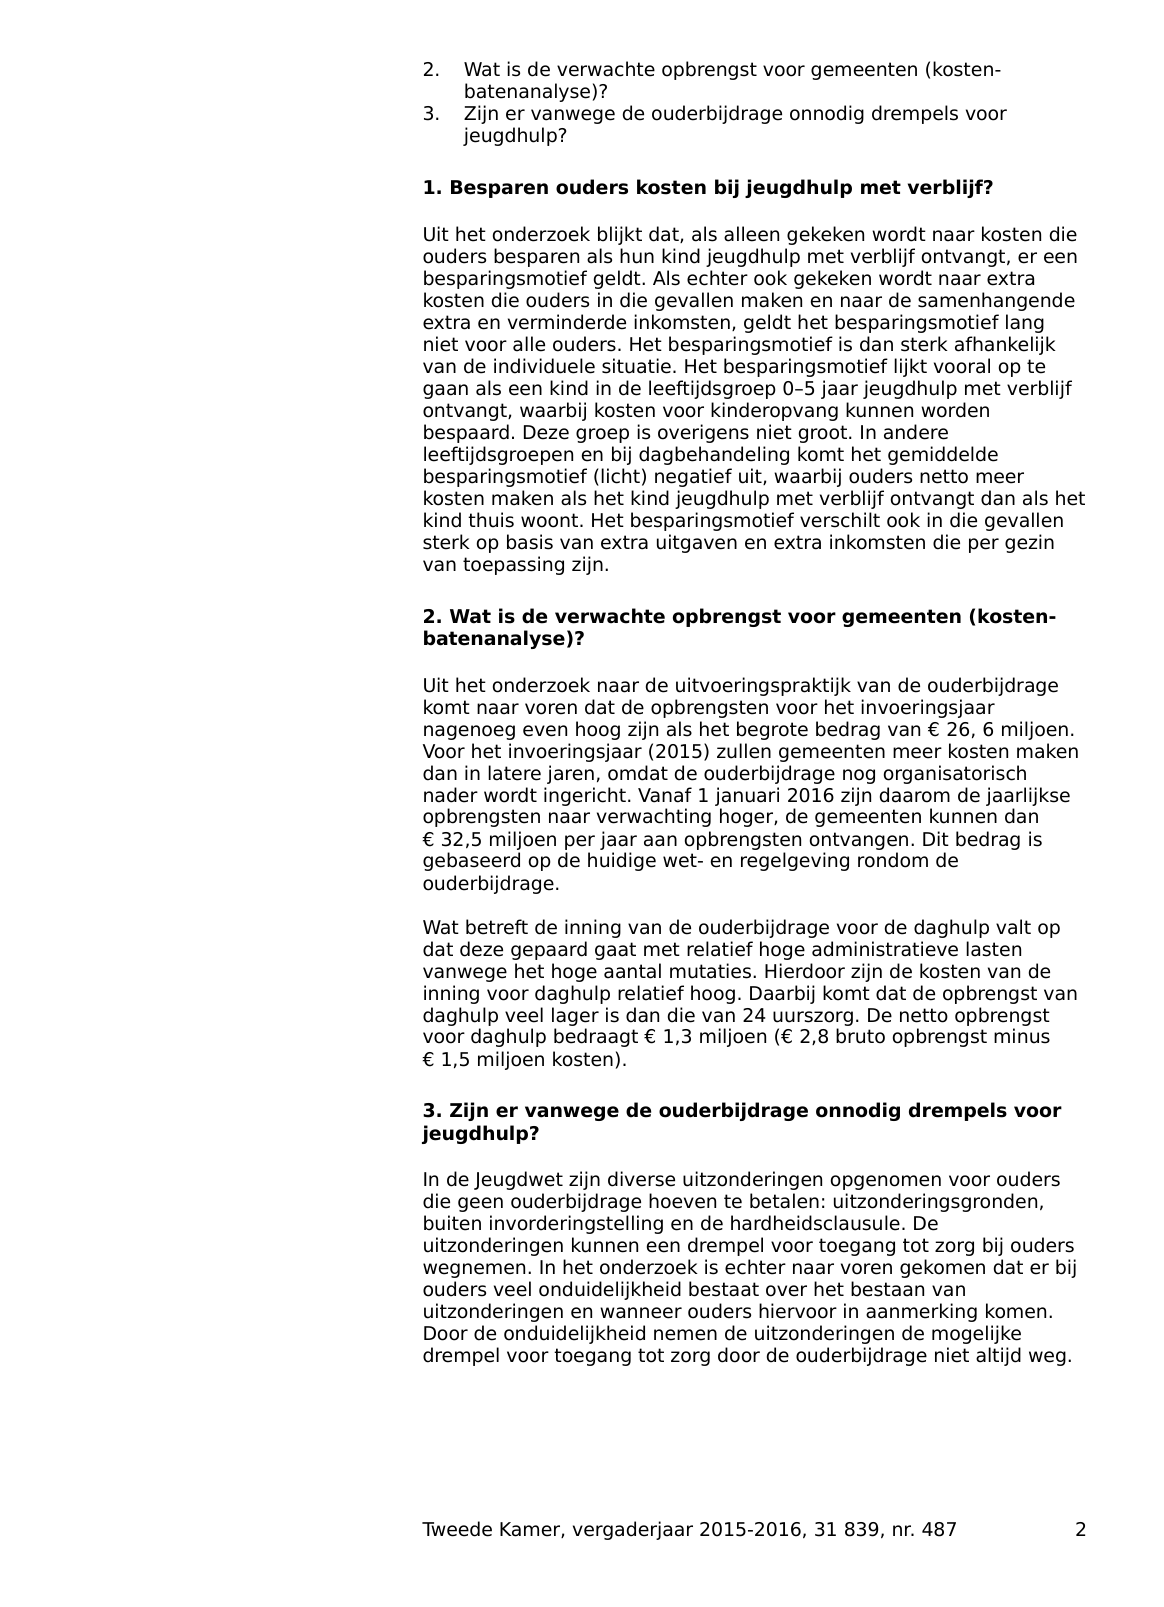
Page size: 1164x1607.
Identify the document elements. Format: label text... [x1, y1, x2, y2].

subtitle 3. Zijn er vanwege de ouderbijdrage onnodig drempels voor jeugdhulp? [422, 1100, 1087, 1144]
text Wat betreft de inning van de ouderbijdrage voor de daghulp valt op dat deze gepaard gaat met relatief hoge administratieve lasten vanwege het hoge aantal mutaties. Hierdoor zijn de kosten van de inning voor daghulp relatief hoog. Daarbij komt dat de opbrengst van daghulp veel lager is dan die van 24 uurszorg. De netto opbrengst voor daghulp bedraagt € 1,3 miljoen (€ 2,8 bruto opbrengst minus € 1,5 miljoen kosten). [422, 917, 1087, 1070]
text 2. Wat is de verwachte opbrengst voor gemeenten (kosten-batenanalyse)? [422, 59, 1087, 103]
text In de Jeugdwet zijn diverse uitzonderingen opgenomen voor ouders die geen ouderbijdrage hoeven te betalen: uitzonderingsgronden, buiten invorderingstelling en de hardheidsclausule. De uitzonderingen kunnen een drempel voor toegang tot zorg bij ouders wegnemen. In het onderzoek is echter naar voren gekomen dat er bij ouders veel onduidelijkheid bestaat over het bestaan van uitzonderingen en wanneer ouders hiervoor in aanmerking komen. Door de onduidelijkheid nemen de uitzonderingen de mogelijke drempel voor toegang tot zorg door de ouderbijdrage niet altijd weg. [422, 1169, 1087, 1367]
text 3. Zijn er vanwege de ouderbijdrage onnodig drempels voor jeugdhulp? [422, 103, 1087, 147]
subtitle 1. Besparen ouders kosten bij jeugdhulp met verblijf? [422, 177, 1087, 199]
text Uit het onderzoek naar de uitvoeringspraktijk van de ouderbijdrage komt naar voren dat de opbrengsten voor het invoeringsjaar nagenoeg even hoog zijn als het begrote bedrag van € 26, 6 miljoen. Voor het invoeringsjaar (2015) zullen gemeenten meer kosten maken dan in latere jaren, omdat de ouderbijdrage nog organisatorisch nader wordt ingericht. Vanaf 1 januari 2016 zijn daarom de jaarlijkse opbrengsten naar verwachting hoger, de gemeenten kunnen dan € 32,5 miljoen per jaar aan opbrengsten ontvangen. Dit bedrag is gebaseerd op de huidige wet- en regelgeving rondom de ouderbijdrage. [422, 674, 1087, 894]
text Uit het onderzoek blijkt dat, als alleen gekeken wordt naar kosten die ouders besparen als hun kind jeugdhulp met verblijf ontvangt, er een besparingsmotief geldt. Als echter ook gekeken wordt naar extra kosten die ouders in die gevallen maken en naar de samenhangende extra en verminderde inkomsten, geldt het besparingsmotief lang niet voor alle ouders. Het besparingsmotief is dan sterk afhankelijk van de individuele situatie. Het besparingsmotief lijkt vooral op te gaan als een kind in de leeftijdsgroep 0–5 jaar jeugdhulp met verblijf ontvangt, waarbij kosten voor kinderopvang kunnen worden bespaard. Deze groep is overigens niet groot. In andere leeftijdsgroepen en bij dagbehandeling komt het gemiddelde besparingsmotief (licht) negatief uit, waarbij ouders netto meer kosten maken als het kind jeugdhulp met verblijf ontvangt dan als het kind thuis woont. Het besparingsmotief verschilt ook in die gevallen sterk op basis van extra uitgaven en extra inkomsten die per gezin van toepassing zijn. [422, 224, 1087, 576]
subtitle 2. Wat is de verwachte opbrengst voor gemeenten (kosten-batenanalyse)? [422, 606, 1087, 649]
